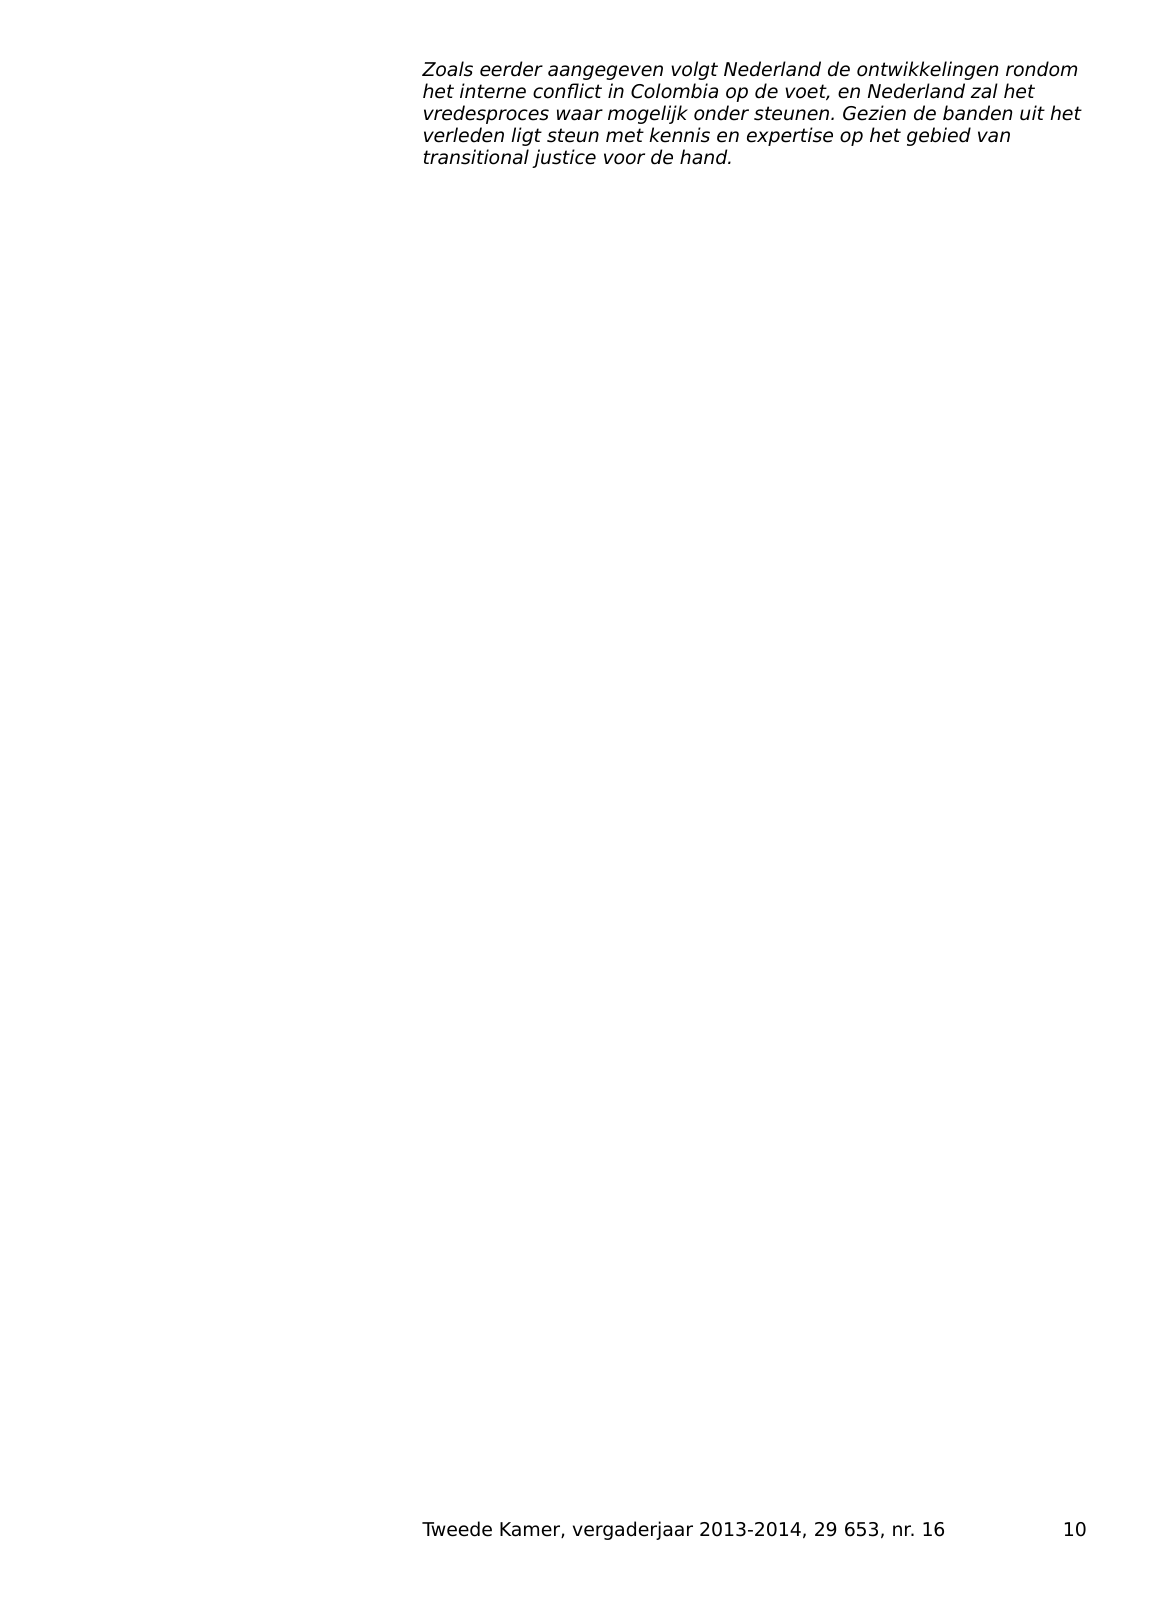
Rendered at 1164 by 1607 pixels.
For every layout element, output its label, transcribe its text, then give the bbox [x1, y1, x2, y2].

text Zoals eerder aangegeven volgt Nederland de ontwikkelingen rondom het interne conflict in Colombia op de voet, en Nederland zal het vredesproces waar mogelijk onder steunen. Gezien de banden uit het verleden ligt steun met kennis en expertise op het gebied van transitional justice voor de hand. [422, 59, 1087, 169]
